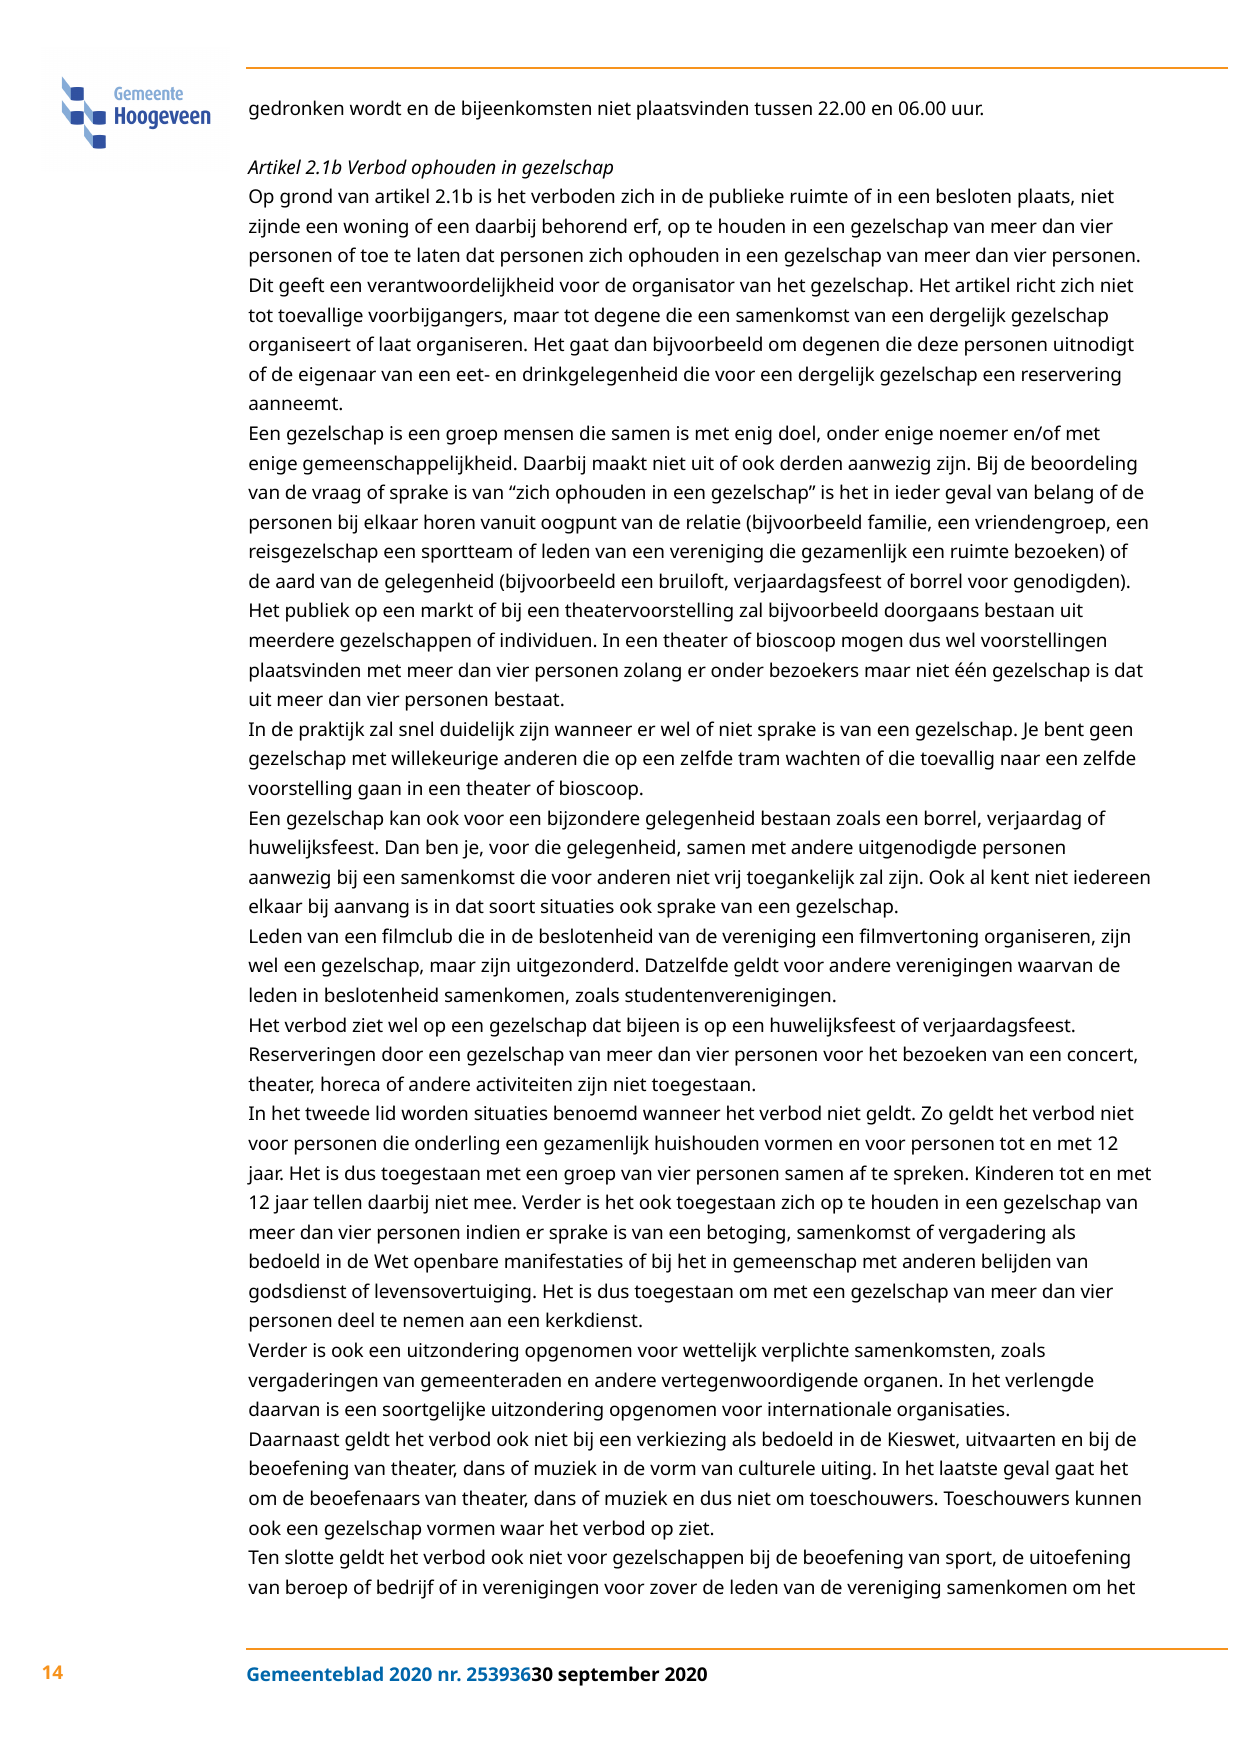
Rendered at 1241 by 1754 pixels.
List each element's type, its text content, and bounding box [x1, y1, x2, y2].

text Artikel 2.1b Verbod ophouden in gezelschap [248, 154, 1152, 180]
text Verder is ook een uitzondering opgenomen voor wettelijk verplichte samenkomsten, zoals vergaderingen van gemeenteraden en andere vertegenwoordigende organen. In het verlengde daarvan is een soortgelijke uitzondering opgenomen voor internationale organisaties. [248, 1337, 1152, 1422]
text Daarnaast geldt het verbod ook niet bij een verkiezing als bedoeld in de Kieswet, uitvaarten en bij de beoefening van theater, dans of muziek in de vorm van culturele uiting. In het laatste geval gaat het om de beoefenaars van theater, dans of muziek en dus niet om toeschouwers. Toeschouwers kunnen ook een gezelschap vormen waar het verbod op ziet. [248, 1426, 1152, 1541]
text In het tweede lid worden situaties benoemd wanneer het verbod niet geldt. Zo geldt het verbod niet voor personen die onderling een gezamenlijk huishouden vormen en voor personen tot en met 12 jaar. Het is dus toegestaan met een groep van vier personen samen af te spreken. Kinderen tot en met 12 jaar tellen daarbij niet mee. Verder is het ook toegestaan zich op te houden in een gezelschap van meer dan vier personen indien er sprake is van een betoging, samenkomst of vergadering als bedoeld in de Wet openbare manifestaties of bij het in gemeenschap met anderen belijden van godsdienst of levensovertuiging. Het is dus toegestaan om met een gezelschap van meer dan vier personen deel te nemen aan een kerkdienst. [248, 1101, 1152, 1333]
text Het verbod ziet wel op een gezelschap dat bijeen is op een huwelijksfeest of verjaardagsfeest. [248, 1012, 1152, 1038]
text Ten slotte geldt het verbod ook niet voor gezelschappen bij de beoefening van sport, de uitoefening van beroep of bedrijf of in verenigingen voor zover de leden van de vereniging samenkomen om het [248, 1544, 1152, 1600]
text In de praktijk zal snel duidelijk zijn wanneer er wel of niet sprake is van een gezelschap. Je bent geen gezelschap met willekeurige anderen die op een zelfde tram wachten of die toevallig naar een zelfde voorstelling gaan in een theater of bioscoop. [248, 716, 1152, 801]
text gedronken wordt en de bijeenkomsten niet plaatsvinden tussen 22.00 en 06.00 uur. [248, 95, 1152, 121]
picture [41, 47, 231, 172]
text Op grond van artikel 2.1b is het verboden zich in de publieke ruimte of in een besloten plaats, niet zijnde een woning of een daarbij behorend erf, op te houden in een gezelschap van meer dan vier personen of toe te laten dat personen zich ophouden in een gezelschap van meer dan vier personen. Dit geeft een verantwoordelijkheid voor de organisator van het gezelschap. Het artikel richt zich niet tot toevallige voorbijgangers, maar tot degene die een samenkomst van een dergelijk gezelschap organiseert of laat organiseren. Het gaat dan bijvoorbeeld om degenen die deze personen uitnodigt of de eigenaar van een eet- en drinkgelegenheid die voor een dergelijk gezelschap een reservering aanneemt. [248, 183, 1152, 416]
text Een gezelschap kan ook voor een bijzondere gelegenheid bestaan zoals een borrel, verjaardag of huwelijksfeest. Dan ben je, voor die gelegenheid, samen met andere uitgenodigde personen aanwezig bij een samenkomst die voor anderen niet vrij toegankelijk zal zijn. Ook al kent niet iedereen elkaar bij aanvang is in dat soort situaties ook sprake van een gezelschap. [248, 805, 1152, 919]
text Een gezelschap is een groep mensen die samen is met enig doel, onder enige noemer en/of met enige gemeenschappelijkheid. Daarbij maakt niet uit of ook derden aanwezig zijn. Bij de beoordeling van de vraag of sprake is van “zich ophouden in een gezelschap” is het in ieder geval van belang of de personen bij elkaar horen vanuit oogpunt van de relatie (bijvoorbeeld familie, een vriendengroep, een reisgezelschap een sportteam of leden van een vereniging die gezamenlijk een ruimte bezoeken) of de aard van de gelegenheid (bijvoorbeeld een bruiloft, verjaardagsfeest of borrel voor genodigden). Het publiek op een markt of bij een theatervoorstelling zal bijvoorbeeld doorgaans bestaan uit meerdere gezelschappen of individuen. In een theater of bioscoop mogen dus wel voorstellingen plaatsvinden met meer dan vier personen zolang er onder bezoekers maar niet één gezelschap is dat uit meer dan vier personen bestaat. [248, 420, 1152, 712]
text Reserveringen door een gezelschap van meer dan vier personen voor het bezoeken van een concert, theater, horeca of andere activiteiten zijn niet toegestaan. [248, 1041, 1152, 1097]
text Leden van een filmclub die in de beslotenheid van de vereniging een filmvertoning organiseren, zijn wel een gezelschap, maar zijn uitgezonderd. Datzelfde geldt voor andere verenigingen waarvan de leden in beslotenheid samenkomen, zoals studentenverenigingen. [248, 923, 1152, 1008]
